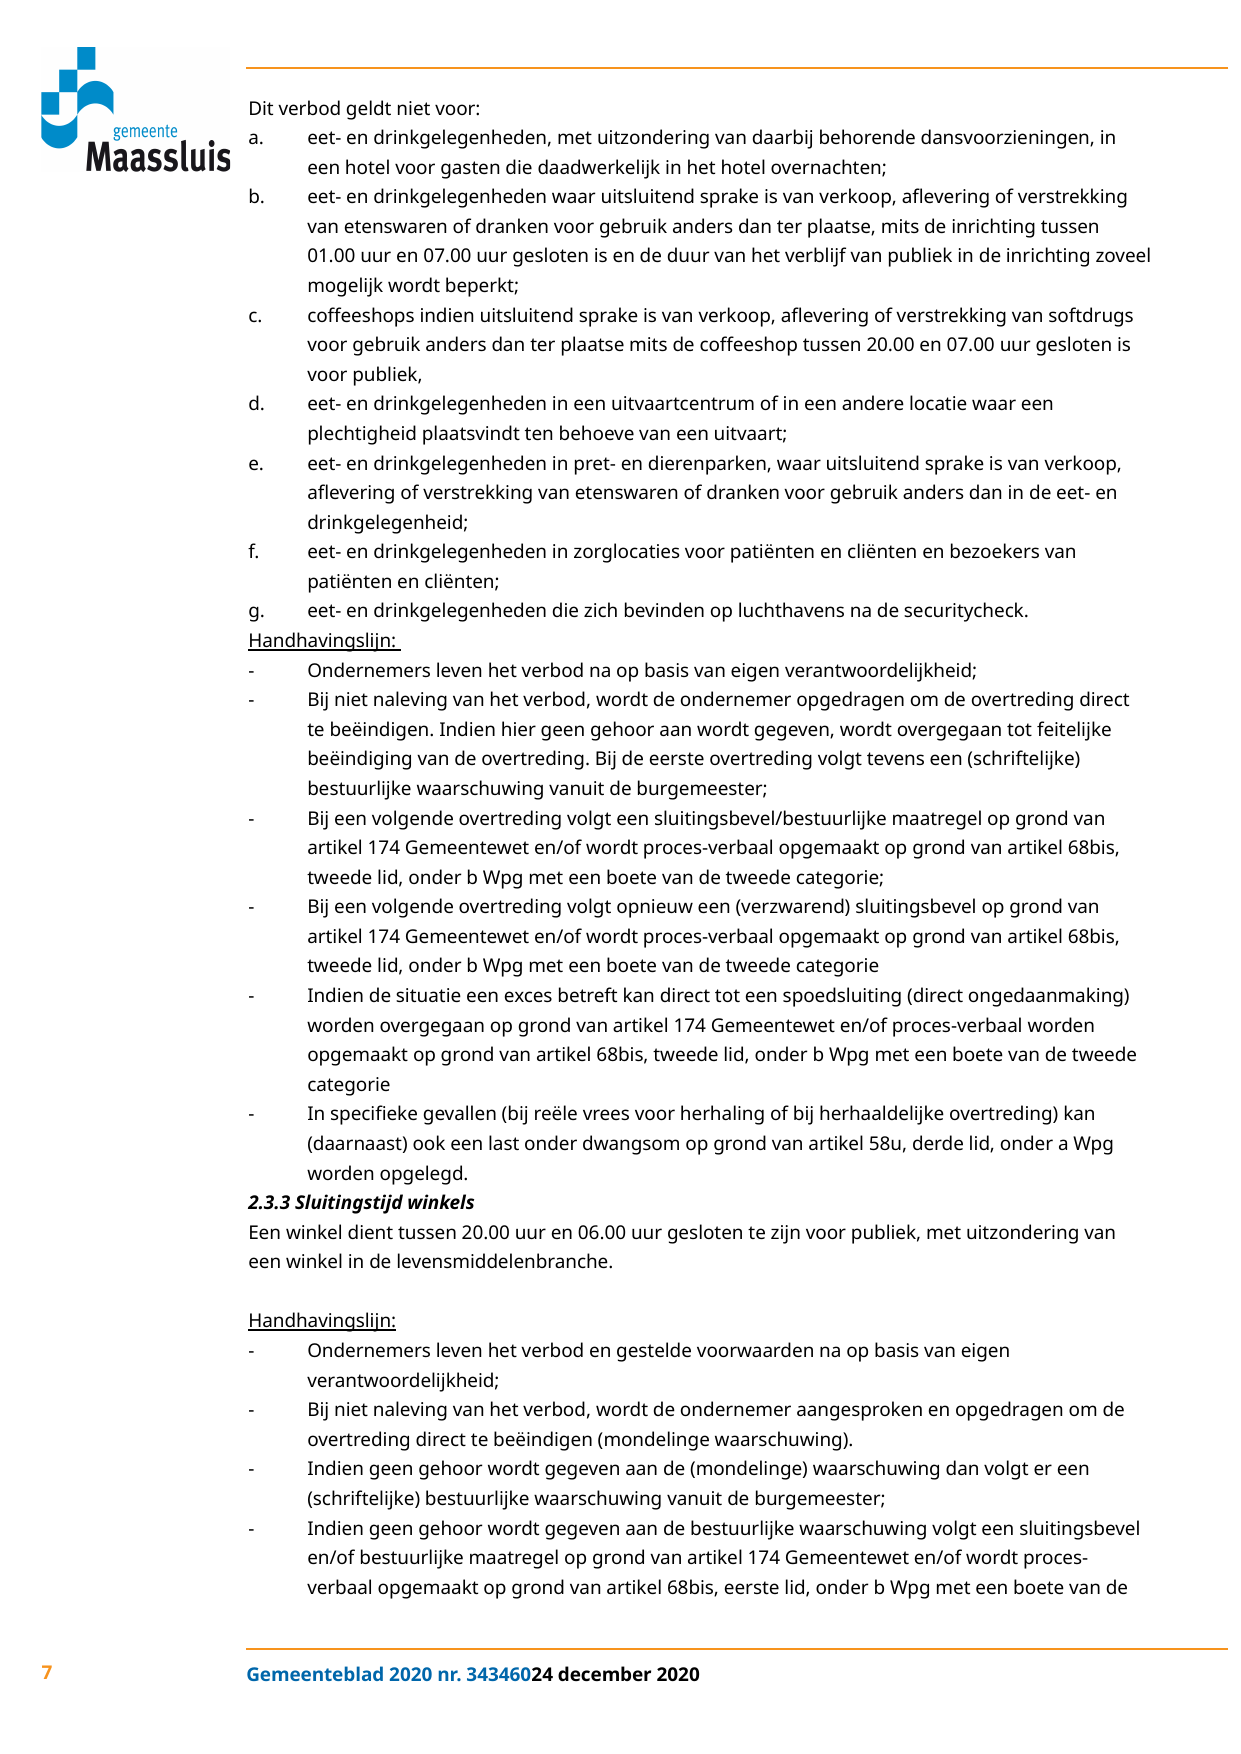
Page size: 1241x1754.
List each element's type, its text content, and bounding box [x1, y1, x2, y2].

list Bij niet naleving van het verbod, wordt de ondernemer opgedragen om de overtreding direct te beëindigen. Indien hier geen gehoor aan wordt gegeven, wordt overgegaan tot feitelijke beëindiging van de overtreding. Bij de eerste overtreding volgt tevens een (schriftelijke) bestuurlijke waarschuwing vanuit de burgemeester; [248, 686, 1152, 801]
text 2.3.3 Sluitingstijd winkels [248, 1189, 1152, 1215]
list Indien geen gehoor wordt gegeven aan de (mondelinge) waarschuwing dan volgt er een (schriftelijke) bestuurlijke waarschuwing vanuit de burgemeester; [248, 1456, 1152, 1511]
list eet- en drinkgelegenheden, met uitzondering van daarbij behorende dansvoorzieningen, in een hotel voor gasten die daadwerkelijk in het hotel overnachten; [248, 124, 1152, 180]
list eet- en drinkgelegenheden in pret- en dierenparken, waar uitsluitend sprake is van verkoop, aflevering of verstrekking van etenswaren of dranken voor gebruik anders dan in de eet- en drinkgelegenheid; [248, 450, 1152, 535]
text Handhavingslijn: [248, 1308, 1152, 1333]
list Indien geen gehoor wordt gegeven aan de bestuurlijke waarschuwing volgt een sluitingsbevel en/of bestuurlijke maatregel op grond van artikel 174 Gemeentewet en/of wordt proces-verbaal opgemaakt op grond van artikel 68bis, eerste lid, onder b Wpg met een boete van de [248, 1515, 1152, 1600]
list Ondernemers leven het verbod en gestelde voorwaarden na op basis van eigen verantwoordelijkheid; [248, 1337, 1152, 1393]
text Een winkel dient tussen 20.00 uur en 06.00 uur gesloten te zijn voor publiek, met uitzondering van een winkel in de levensmiddelenbranche. [248, 1219, 1152, 1274]
list Bij niet naleving van het verbod, wordt de ondernemer aangesproken en opgedragen om de overtreding direct te beëindigen (mondelinge waarschuwing). [248, 1396, 1152, 1452]
list eet- en drinkgelegenheden die zich bevinden op luchthavens na de securitycheck. [248, 598, 1152, 623]
text Handhavingslijn: [248, 627, 1152, 653]
picture [41, 47, 77, 92]
text Dit verbod geldt niet voor: [248, 95, 1152, 121]
list In specifieke gevallen (bij reële vrees voor herhaling of bij herhaaldelijke overtreding) kan (daarnaast) ook een last onder dwangsom op grond van artikel 58u, derde lid, onder a Wpg worden opgelegd. [248, 1101, 1152, 1186]
list Bij een volgende overtreding volgt een sluitingsbevel/bestuurlijke maatregel op grond van artikel 174 Gemeentewet en/of wordt proces-verbaal opgemaakt op grond van artikel 68bis, tweede lid, onder b Wpg met een boete van de tweede categorie; [248, 805, 1152, 890]
list eet- en drinkgelegenheden in een uitvaartcentrum of in een andere locatie waar een plechtigheid plaatsvindt ten behoeve van een uitvaart; [248, 391, 1152, 446]
list Ondernemers leven het verbod na op basis van eigen verantwoordelijkheid; [248, 657, 1152, 683]
list eet- en drinkgelegenheden in zorglocaties voor patiënten en cliënten en bezoekers van patiënten en cliënten; [248, 538, 1152, 594]
list coffeeshops indien uitsluitend sprake is van verkoop, aflevering of verstrekking van softdrugs voor gebruik anders dan ter plaatse mits de coffeeshop tussen 20.00 en 07.00 uur gesloten is voor publiek, [248, 302, 1152, 387]
picture [41, 47, 231, 172]
list eet- en drinkgelegenheden waar uitsluitend sprake is van verkoop, aflevering of verstrekking van etenswaren of dranken voor gebruik anders dan ter plaatse, mits de inrichting tussen 01.00 uur en 07.00 uur gesloten is en de duur van het verblijf van publiek in de inrichting zoveel mogelijk wordt beperkt; [248, 183, 1152, 298]
list Indien de situatie een exces betreft kan direct tot een spoedsluiting (direct ongedaanmaking) worden overgegaan op grond van artikel 174 Gemeentewet en/of proces-verbaal worden opgemaakt op grond van artikel 68bis, tweede lid, onder b Wpg met een boete van de tweede categorie [248, 982, 1152, 1097]
list Bij een volgende overtreding volgt opnieuw een (verzwarend) sluitingsbevel op grond van artikel 174 Gemeentewet en/of wordt proces-verbaal opgemaakt op grond van artikel 68bis, tweede lid, onder b Wpg met een boete van de tweede categorie [248, 893, 1152, 978]
